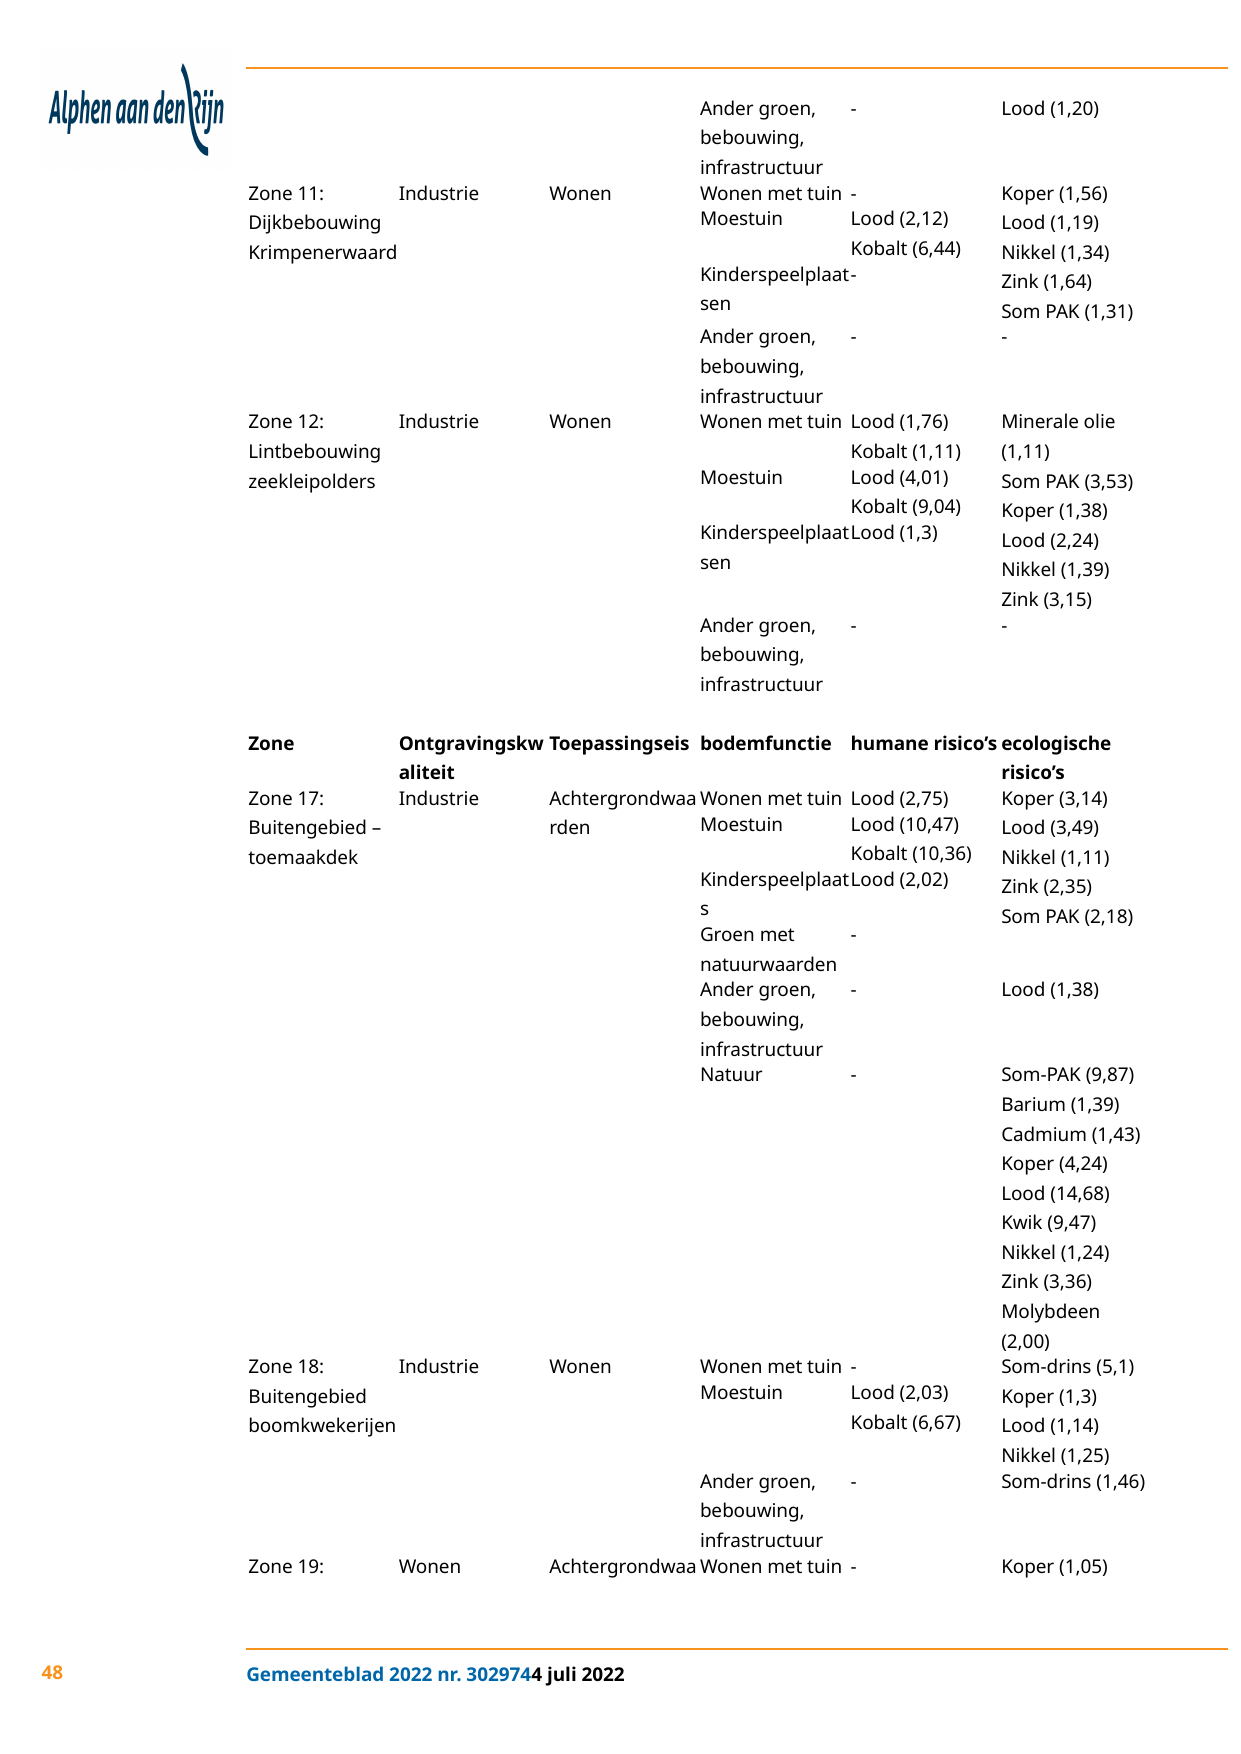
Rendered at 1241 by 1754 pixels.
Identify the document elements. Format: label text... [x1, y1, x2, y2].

table_cell Som-drins (5,1) Koper (1,3) Lood (1,14) Nikkel (1,25) [1001, 1354, 1152, 1468]
table_header Toepassingseis [549, 730, 700, 785]
table_cell - [850, 180, 1001, 205]
table_cell Lood (2,12) Kobalt (6,44) [850, 205, 1001, 261]
table_cell [399, 95, 549, 180]
table_cell Industrie [399, 1354, 549, 1553]
table_header bodemfunctie [700, 730, 850, 785]
table_cell Achtergrondwaa [549, 1553, 700, 1579]
table_cell Zone 11: Dijkbebouwing Krimpenerwaard [248, 180, 398, 409]
table_cell Wonen met tuin [700, 409, 850, 464]
table_cell Kinderspeelplaatsen [700, 519, 850, 612]
table_cell Ander groen, bebouwing, infrastructuur [700, 95, 850, 180]
table_cell - [850, 261, 1001, 324]
table_cell - [850, 1354, 1001, 1379]
table_cell Wonen [549, 1354, 700, 1553]
table_cell Wonen [549, 409, 700, 697]
table_cell Ander groen, bebouwing, infrastructuur [700, 977, 850, 1062]
table_cell Ander groen, bebouwing, infrastructuur [700, 1468, 850, 1553]
table_cell Zone 18: Buitengebied boomkwekerijen [248, 1354, 398, 1553]
table_cell Som-PAK (9,87) Barium (1,39) Cadmium (1,43) Koper (4,24) Lood (14,68) Kwik (9,47) Nikkel (1,24) Zink (3,36) Molybdeen (2,00) [1001, 1062, 1152, 1353]
table_header humane risico’s [850, 730, 1001, 785]
table_header Ontgravingskwaliteit [399, 730, 549, 785]
table_cell Zone 17: Buitengebied – toemaakdek [248, 785, 398, 1353]
table_cell [549, 95, 700, 180]
table_cell Wonen met tuin [700, 1354, 850, 1379]
table_cell [248, 95, 398, 180]
table_cell Natuur [700, 1062, 850, 1353]
table_cell Lood (1,76) Kobalt (1,11) [850, 409, 1001, 464]
table_header ecologische risico’s [1001, 730, 1152, 785]
table_cell Wonen [549, 180, 700, 409]
table_cell Koper (3,14) Lood (3,49) Nikkel (1,11) Zink (2,35) Som PAK (2,18) [1001, 785, 1152, 977]
table_cell Ander groen, bebouwing, infrastructuur [700, 324, 850, 409]
table_cell - [850, 95, 1001, 180]
table_cell Som-drins (1,46) [1001, 1468, 1152, 1553]
table_cell Zone 12: Lintbebouwing zeekleipolders [248, 409, 398, 697]
table_cell Lood (1,38) [1001, 977, 1152, 1062]
table_cell Kinderspeelplaats [700, 866, 850, 921]
table_cell - [1001, 612, 1152, 697]
table_cell - [850, 977, 1001, 1062]
table_cell - [850, 612, 1001, 697]
table_cell Industrie [399, 409, 549, 697]
table_cell - [850, 1468, 1001, 1553]
table_cell Lood (1,20) [1001, 95, 1152, 180]
table_cell Kinderspeelplaatsen [700, 261, 850, 324]
table_cell Wonen met tuin [700, 180, 850, 205]
table_cell Moestuin [700, 811, 850, 866]
table_cell Moestuin [700, 464, 850, 519]
table_cell - [850, 1062, 1001, 1353]
table_cell Minerale olie (1,11) Som PAK (3,53) Koper (1,38) Lood (2,24) Nikkel (1,39) Zink (3,15) [1001, 409, 1152, 612]
table_cell Wonen met tuin [700, 785, 850, 811]
table_cell Wonen met tuin [700, 1553, 850, 1579]
table_cell Moestuin [700, 1379, 850, 1468]
table_cell Ander groen, bebouwing, infrastructuur [700, 612, 850, 697]
table_cell Koper (1,05) [1001, 1553, 1152, 1579]
table_cell Wonen [399, 1553, 549, 1579]
table_header Zone [248, 730, 398, 785]
table_cell Industrie [399, 180, 549, 409]
table_cell Lood (1,3) [850, 519, 1001, 612]
table_cell - [1001, 324, 1152, 409]
table_cell - [850, 1553, 1001, 1579]
table_cell Zone 19: [248, 1553, 398, 1579]
table_cell Koper (1,56) Lood (1,19) Nikkel (1,34) Zink (1,64) Som PAK (1,31) [1001, 180, 1152, 324]
table_cell Achtergrondwaarden [549, 785, 700, 1353]
table_cell Moestuin [700, 205, 850, 261]
table_cell Groen met natuurwaarden [700, 921, 850, 977]
table_cell Lood (2,75) [850, 785, 1001, 811]
table_cell Lood (10,47) Kobalt (10,36) [850, 811, 1001, 866]
table_cell Lood (2,02) [850, 866, 1001, 921]
table_cell Lood (2,03) Kobalt (6,67) [850, 1379, 1001, 1468]
table_cell - [850, 921, 1001, 977]
table_cell - [850, 324, 1001, 409]
picture [41, 47, 231, 172]
table_cell Lood (4,01) Kobalt (9,04) [850, 464, 1001, 519]
table_cell Industrie [399, 785, 549, 1353]
